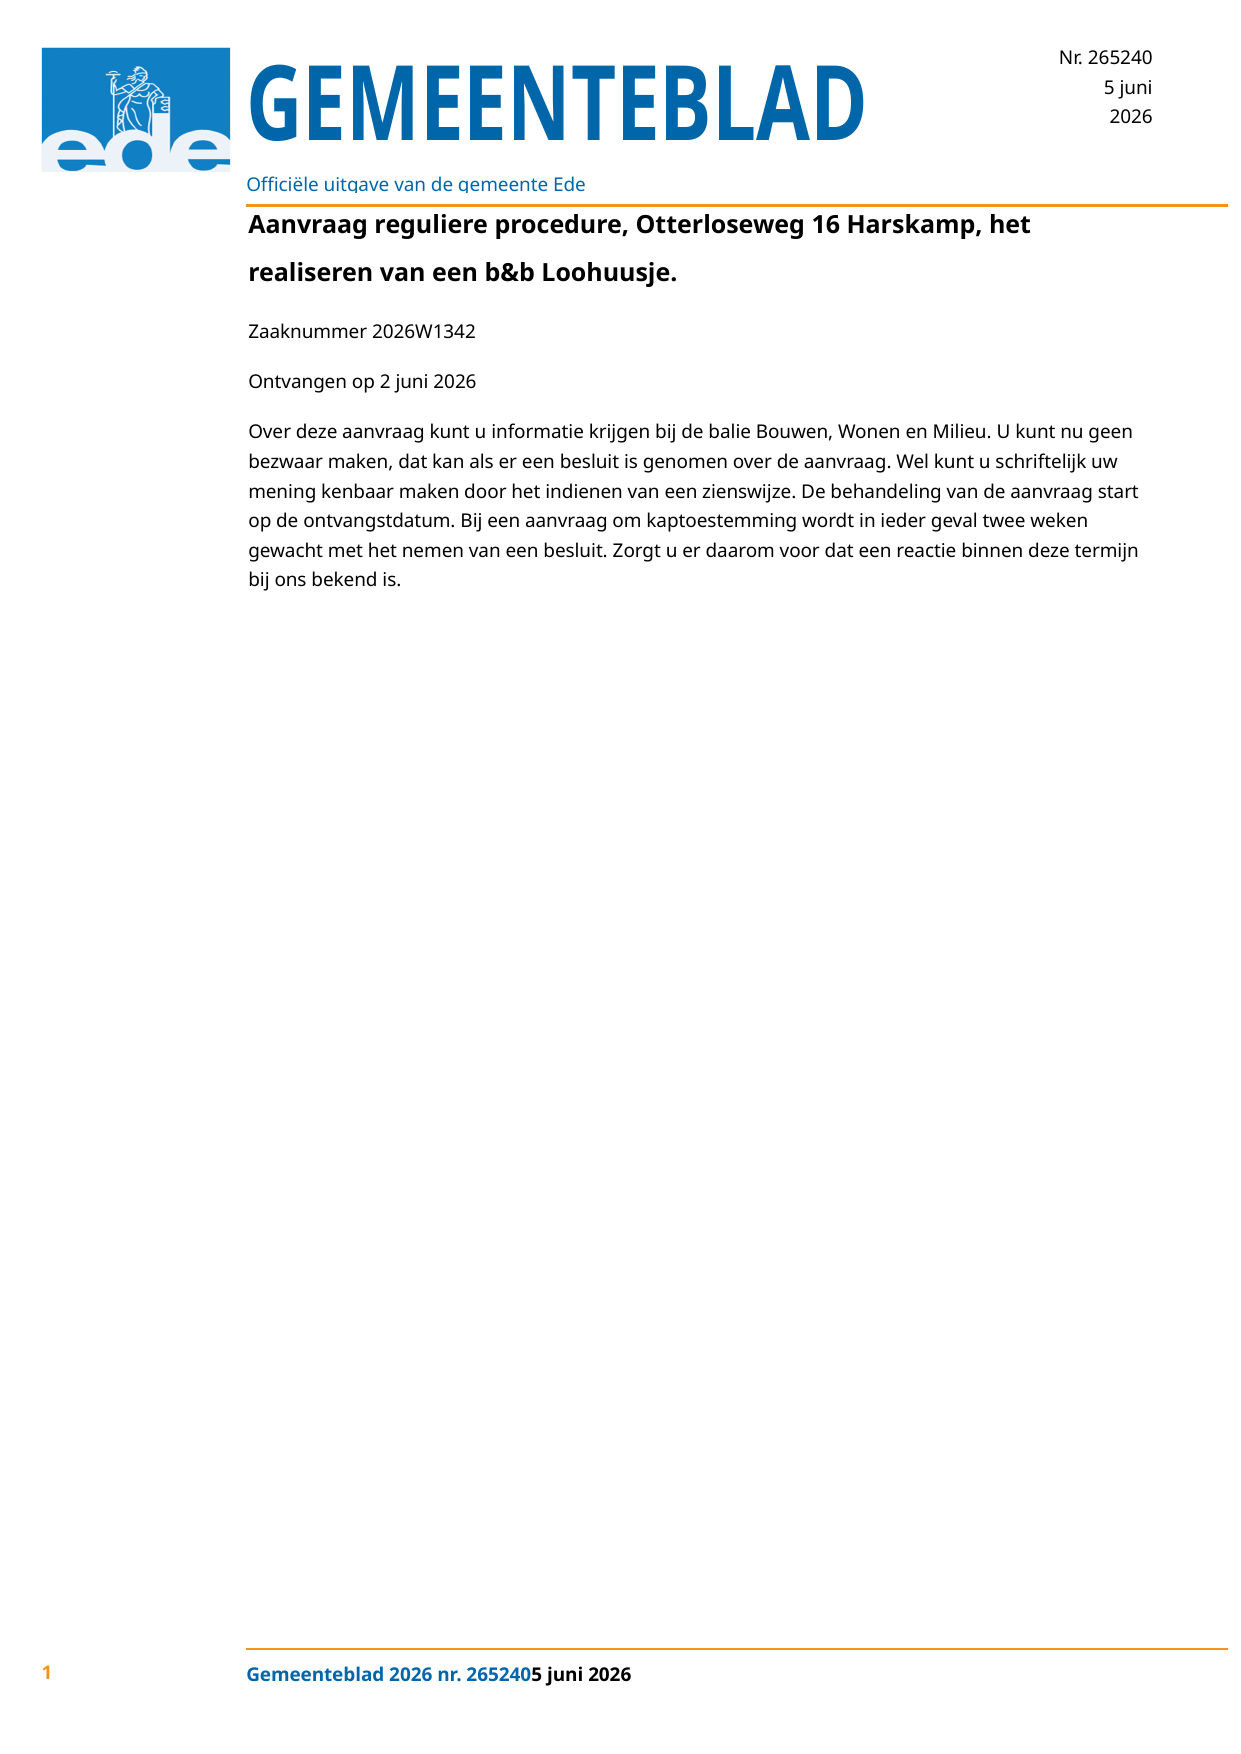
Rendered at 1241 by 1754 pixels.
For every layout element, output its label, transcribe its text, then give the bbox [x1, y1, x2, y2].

picture [41, 47, 231, 172]
text Zaaknummer 2026W1342 [248, 318, 1152, 344]
text Aanvraag reguliere procedure, Otterloseweg 16 Harskamp, het realiseren van een b&b Loohuusje. [248, 207, 1152, 288]
text Ontvangen op 2 juni 2026 [248, 368, 1152, 394]
text Over deze aanvraag kunt u informatie krijgen bij de balie Bouwen, Wonen en Milieu. U kunt nu geen bezwaar maken, dat kan als er een besluit is genomen over de aanvraag. Wel kunt u schriftelijk uw mening kenbaar maken door het indienen van een zienswijze. De behandeling van de aanvraag start op de ontvangstdatum. Bij een aanvraag om kaptoestemming wordt in ieder geval twee weken gewacht met het nemen van een besluit. Zorgt u er daarom voor dat een reactie binnen deze termijn bij ons bekend is. [248, 419, 1152, 592]
